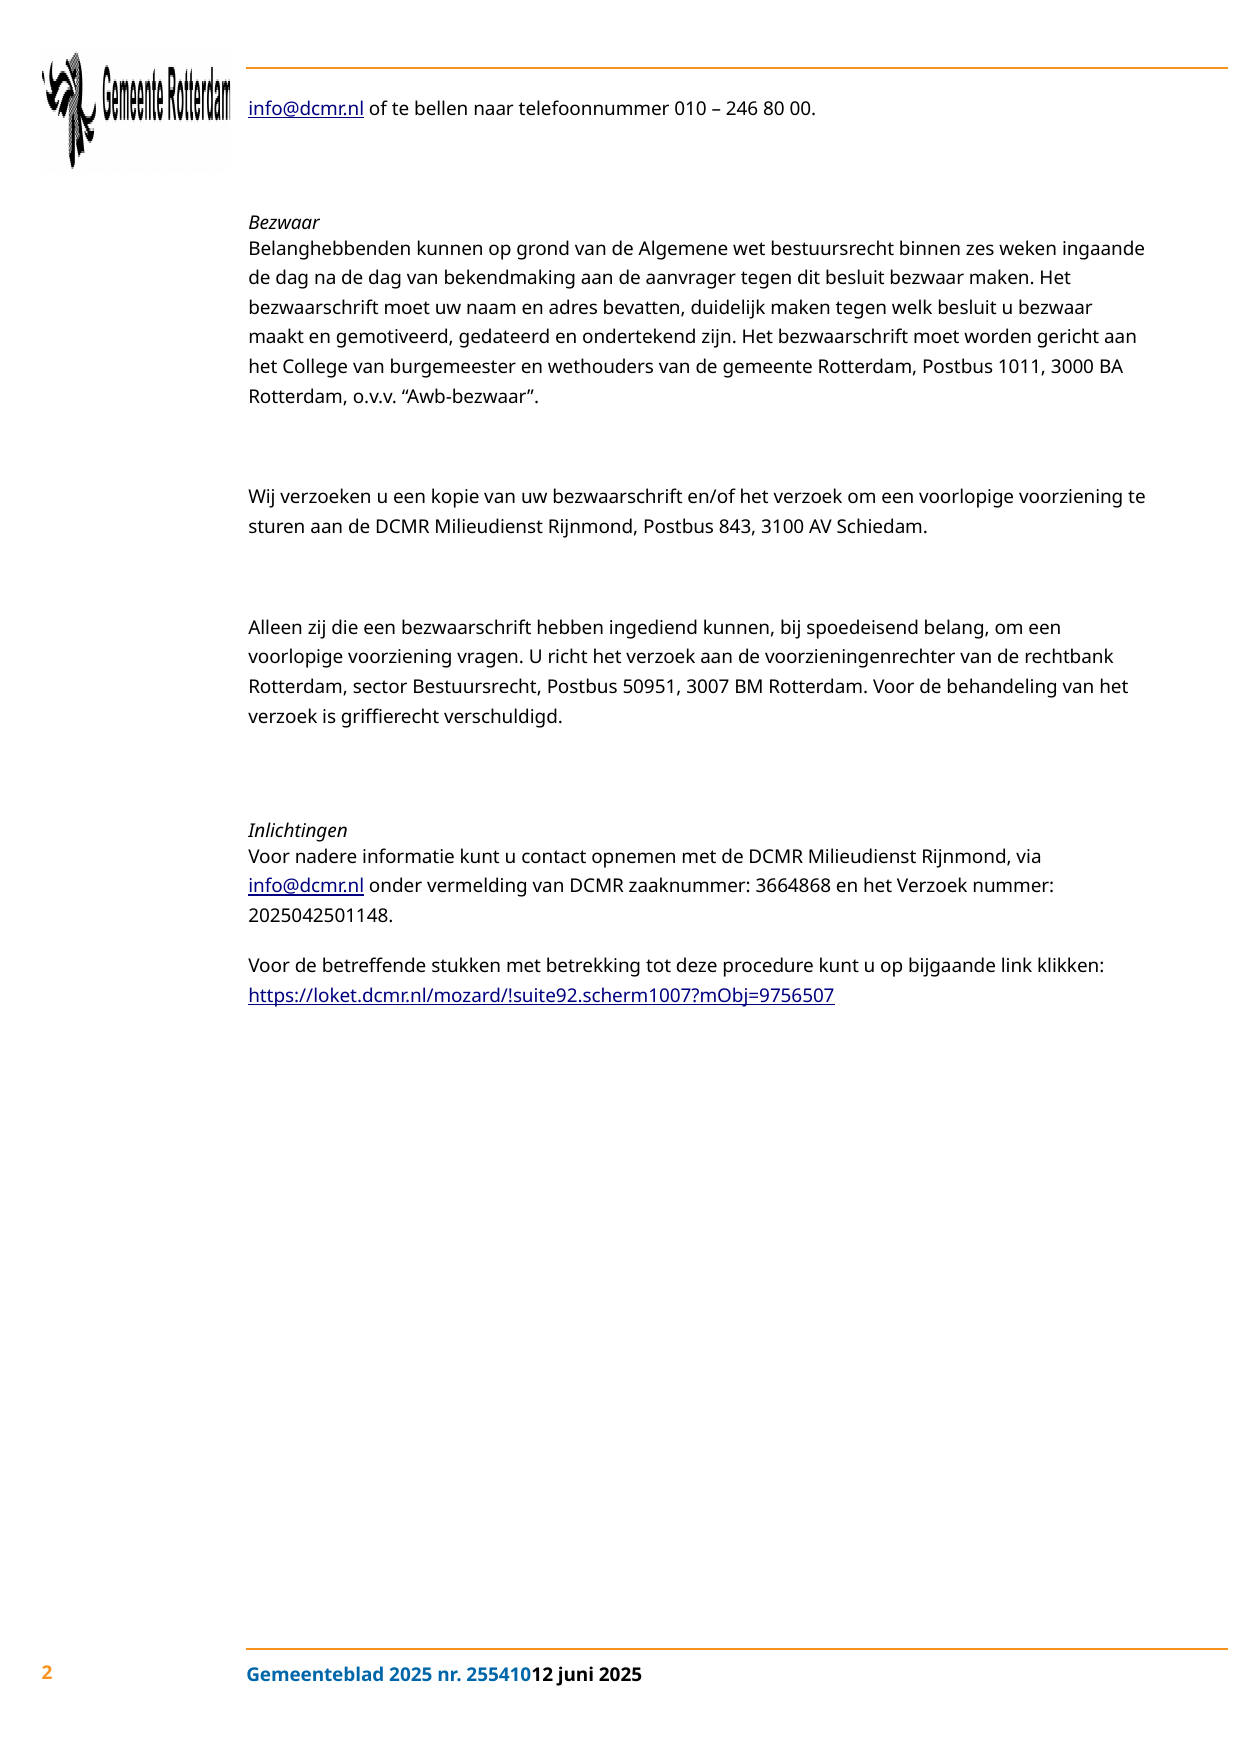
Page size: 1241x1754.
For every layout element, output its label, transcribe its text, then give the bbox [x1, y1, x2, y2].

text Voor nadere informatie kunt u contact opnemen met de DCMR Milieudienst Rijnmond, via info@dcmr.nl onder vermelding van DCMR zaaknummer: 3664868 en het Verzoek nummer: 2025042501148. [248, 843, 1152, 928]
text Alleen zij die een bezwaarschrift hebben ingediend kunnen, bij spoedeisend belang, om een voorlopige voorziening vragen. U richt het verzoek aan de voorzieningenrechter van de rechtbank Rotterdam, sector Bestuursrecht, Postbus 50951, 3007 BM Rotterdam. Voor de behandeling van het verzoek is griffierecht verschuldigd. [248, 614, 1152, 728]
text Voor de betreffende stukken met betrekking tot deze procedure kunt u op bijgaande link klikken: https://loket.dcmr.nl/mozard/!suite92.scherm1007?mObj=9756507 [248, 952, 1152, 1008]
text Wij verzoeken u een kopie van uw bezwaarschrift en/of het verzoek om een voorlopige voorziening te sturen aan de DCMR Milieudienst Rijnmond, Postbus 843, 3100 AV Schiedam. [248, 484, 1152, 539]
text Bezwaar [248, 209, 1152, 235]
text info@dcmr.nl of te bellen naar telefoonnummer 010 – 246 80 00. [248, 95, 1152, 121]
text Inlichtingen [248, 817, 1152, 843]
picture [41, 47, 231, 172]
text Belanghebbenden kunnen op grond van de Algemene wet bestuursrecht binnen zes weken ingaande de dag na de dag van bekendmaking aan de aanvrager tegen dit besluit bezwaar maken. Het bezwaarschrift moet uw naam en adres bevatten, duidelijk maken tegen welk besluit u bezwaar maakt en gemotiveerd, gedateerd en ondertekend zijn. Het bezwaarschrift moet worden gericht aan het College van burgemeester en wethouders van de gemeente Rotterdam, Postbus 1011, 3000 BA Rotterdam, o.v.v. “Awb-bezwaar”. [248, 235, 1152, 408]
